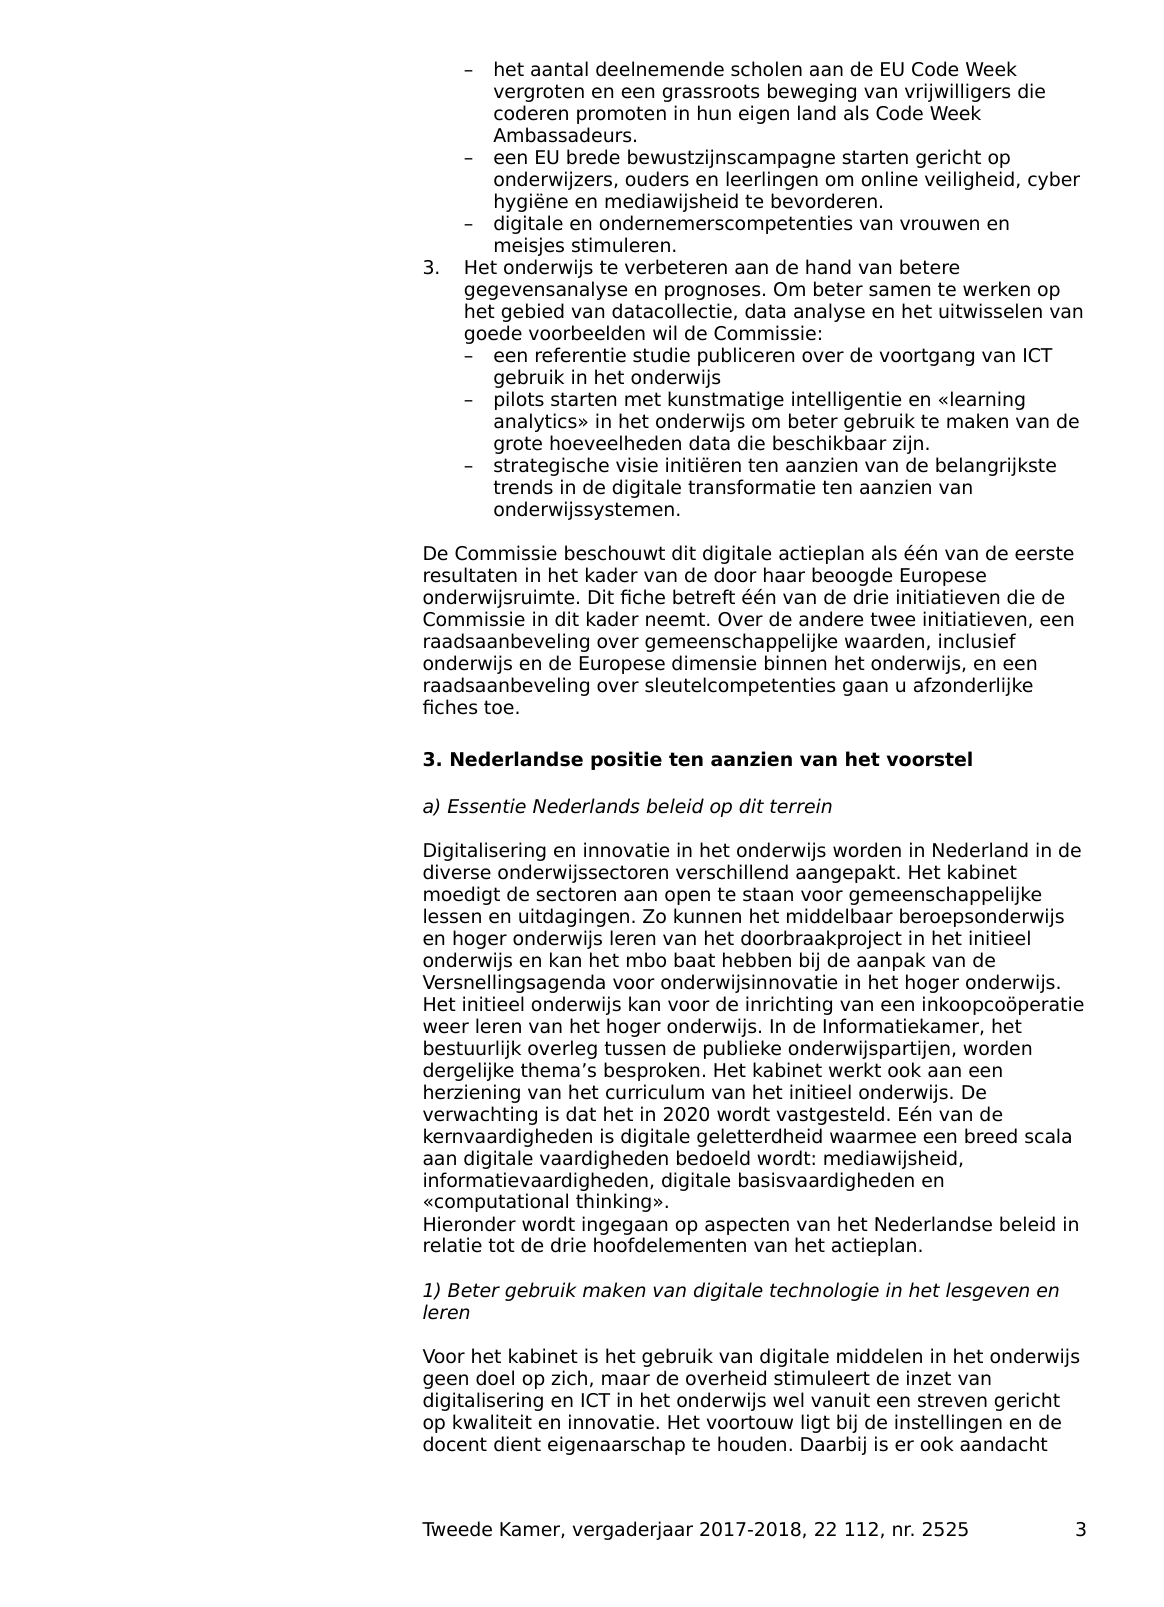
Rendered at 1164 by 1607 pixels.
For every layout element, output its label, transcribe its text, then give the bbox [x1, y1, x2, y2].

text 3. Het onderwijs te verbeteren aan de hand van betere gegevensanalyse en prognoses. Om beter samen te werken op het gebied van datacollectie, data analyse en het uitwisselen van goede voorbeelden wil de Commissie: [422, 257, 1087, 345]
text – digitale en ondernemerscompetenties van vrouwen en meisjes stimuleren. [464, 213, 1087, 257]
text De Commissie beschouwt dit digitale actieplan als één van de eerste resultaten in het kader van de door haar beoogde Europese onderwijsruimte. Dit fiche betreft één van de drie initiatieven die de Commissie in dit kader neemt. Over de andere twee initiatieven, een raadsaanbeveling over gemeenschappelijke waarden, inclusief onderwijs en de Europese dimensie binnen het onderwijs, en een raadsaanbeveling over sleutelcompetenties gaan u afzonderlijke fiches toe. [422, 543, 1087, 719]
text – een referentie studie publiceren over de voortgang van ICT gebruik in het onderwijs [464, 345, 1087, 389]
subtitle 3. Nederlandse positie ten aanzien van het voorstel [422, 749, 1087, 771]
text – een EU brede bewustzijnscampagne starten gericht op onderwijzers, ouders en leerlingen om online veiligheid, cyber hygiëne en mediawijsheid te bevorderen. [464, 147, 1087, 213]
text Hieronder wordt ingegaan op aspecten van het Nederlandse beleid in relatie tot de drie hoofdelementen van het actieplan. [422, 1213, 1087, 1257]
text – pilots starten met kunstmatige intelligentie en «learning analytics» in het onderwijs om beter gebruik te maken van de grote hoeveelheden data die beschikbaar zijn. [464, 389, 1087, 455]
text – het aantal deelnemende scholen aan de EU Code Week vergroten en een grassroots beweging van vrijwilligers die coderen promoten in hun eigen land als Code Week Ambassadeurs. [464, 59, 1087, 147]
text Voor het kabinet is het gebruik van digitale middelen in het onderwijs geen doel op zich, maar de overheid stimuleert de inzet van digitalisering en ICT in het onderwijs wel vanuit een streven gericht op kwaliteit en innovatie. Het voortouw ligt bij de instellingen en de docent dient eigenaarschap te houden. Daarbij is er ook aandacht [422, 1346, 1087, 1456]
subtitle 1) Beter gebruik maken van digitale technologie in het lesgeven en leren [422, 1279, 1087, 1323]
text – strategische visie initiëren ten aanzien van de belangrijkste trends in de digitale transformatie ten aanzien van onderwijssystemen. [464, 455, 1087, 521]
text Digitalisering en innovatie in het onderwijs worden in Nederland in de diverse onderwijssectoren verschillend aangepakt. Het kabinet moedigt de sectoren aan open te staan voor gemeenschappelijke lessen en uitdagingen. Zo kunnen het middelbaar beroepsonderwijs en hoger onderwijs leren van het doorbraakproject in het initieel onderwijs en kan het mbo baat hebben bij de aanpak van de Versnellingsagenda voor onderwijsinnovatie in het hoger onderwijs. Het initieel onderwijs kan voor de inrichting van een inkoopcoöperatie weer leren van het hoger onderwijs. In de Informatiekamer, het bestuurlijk overleg tussen de publieke onderwijspartijen, worden dergelijke thema’s besproken. Het kabinet werkt ook aan een herziening van het curriculum van het initieel onderwijs. De verwachting is dat het in 2020 wordt vastgesteld. Eén van de kernvaardigheden is digitale geletterdheid waarmee een breed scala aan digitale vaardigheden bedoeld wordt: mediawijsheid, informatievaardigheden, digitale basisvaardigheden en «computational thinking». [422, 840, 1087, 1213]
subtitle a) Essentie Nederlands beleid op dit terrein [422, 796, 1087, 818]
